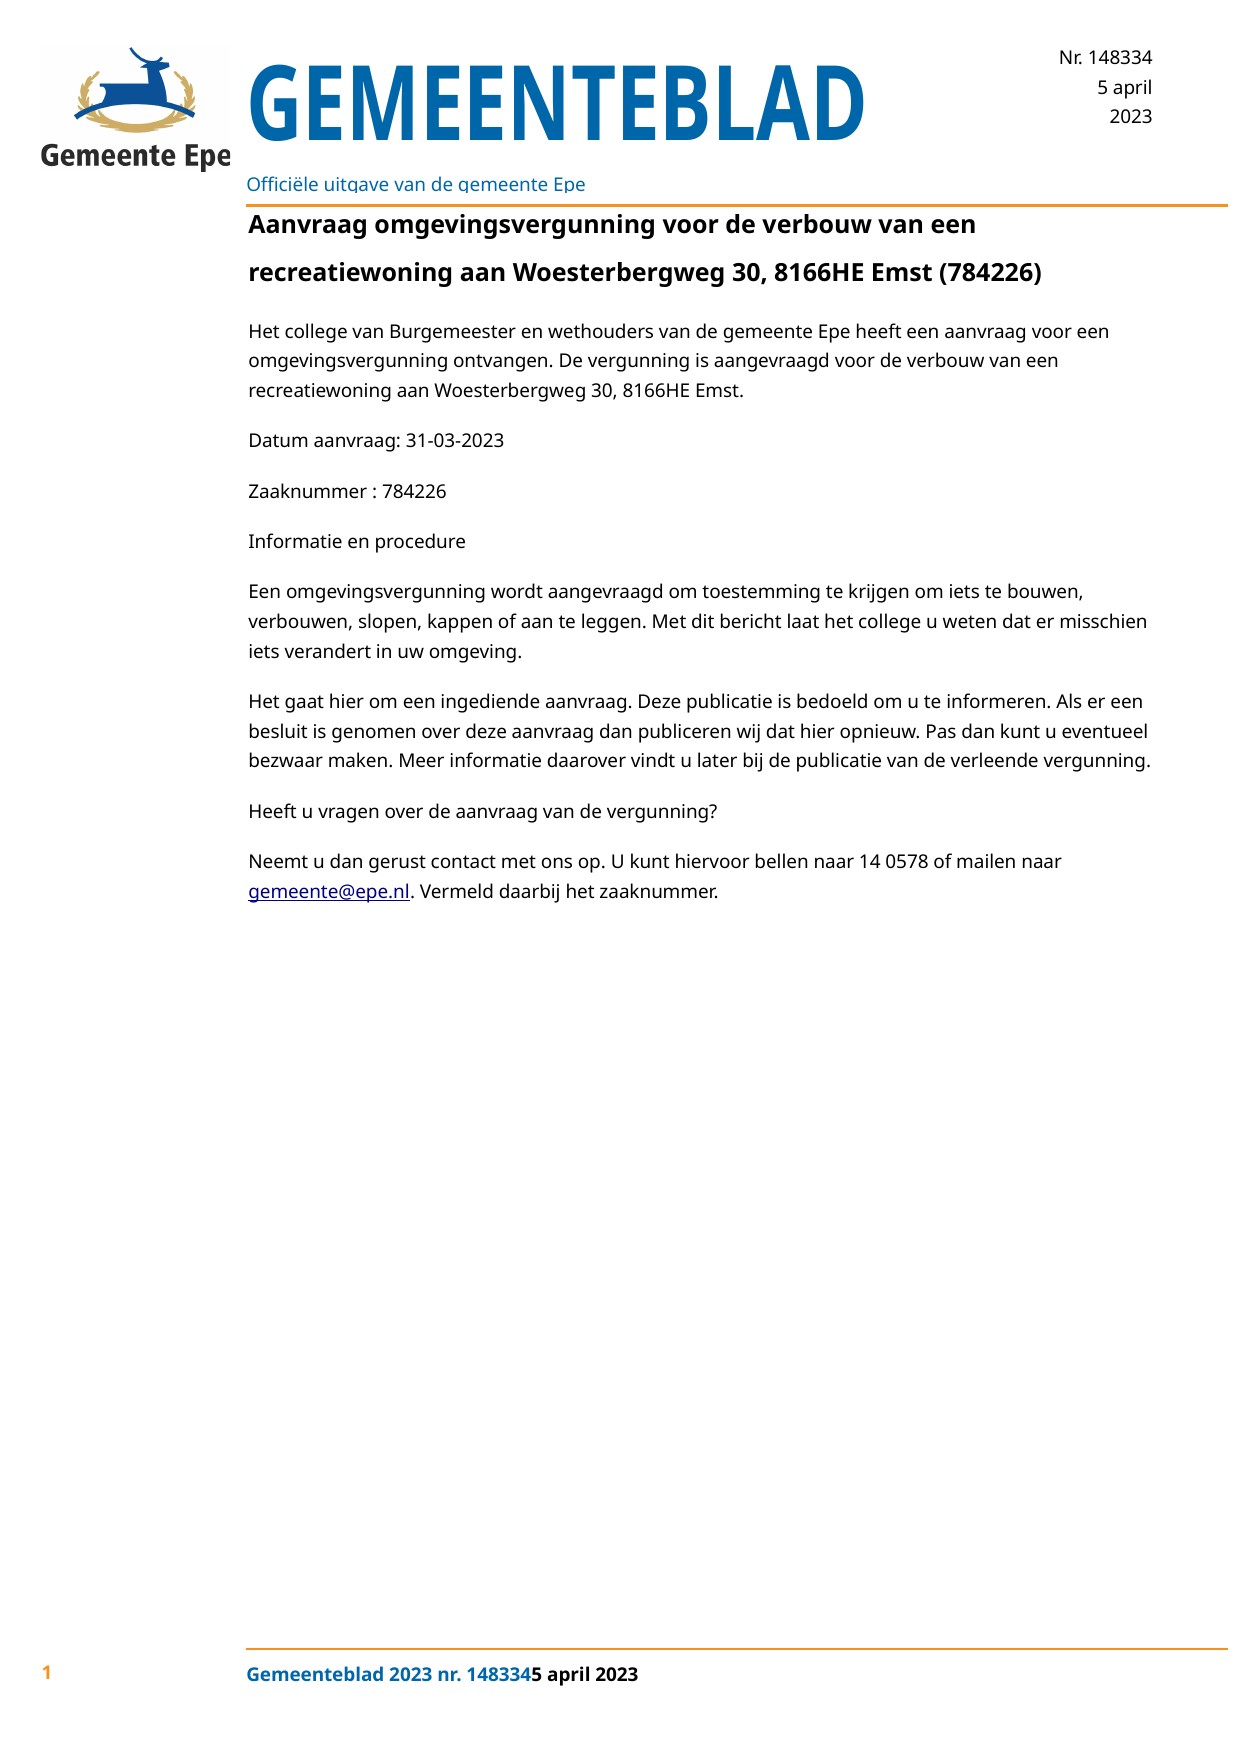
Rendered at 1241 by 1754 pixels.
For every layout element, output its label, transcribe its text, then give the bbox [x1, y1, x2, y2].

text Zaaknummer : 784226 [248, 478, 1152, 504]
text Datum aanvraag: 31-03-2023 [248, 427, 1152, 453]
picture [41, 47, 231, 172]
text Het college van Burgemeester en wethouders van de gemeente Epe heeft een aanvraag voor een omgevingsvergunning ontvangen. De vergunning is aangevraagd voor de verbouw van een recreatiewoning aan Woesterbergweg 30, 8166HE Emst. [248, 318, 1152, 403]
text Neemt u dan gerust contact met ons op. U kunt hiervoor bellen naar 14 0578 of mailen naar gemeente@epe.nl. Vermeld daarbij het zaaknummer. [248, 848, 1152, 904]
text Aanvraag omgevingsvergunning voor de verbouw van een recreatiewoning aan Woesterbergweg 30, 8166HE Emst (784226) [248, 207, 1152, 288]
text Een omgevingsvergunning wordt aangevraagd om toestemming te krijgen om iets te bouwen, verbouwen, slopen, kappen of aan te leggen. Met dit bericht laat het college u weten dat er misschien iets verandert in uw omgeving. [248, 579, 1152, 664]
text Het gaat hier om een ingediende aanvraag. Deze publicatie is bedoeld om u te informeren. Als er een besluit is genomen over deze aanvraag dan publiceren wij dat hier opnieuw. Pas dan kunt u eventueel bezwaar maken. Meer informatie daarover vindt u later bij de publicatie van de verleende vergunning. [248, 688, 1152, 773]
text Informatie en procedure [248, 528, 1152, 554]
text Heeft u vragen over de aanvraag van de vergunning? [248, 798, 1152, 824]
